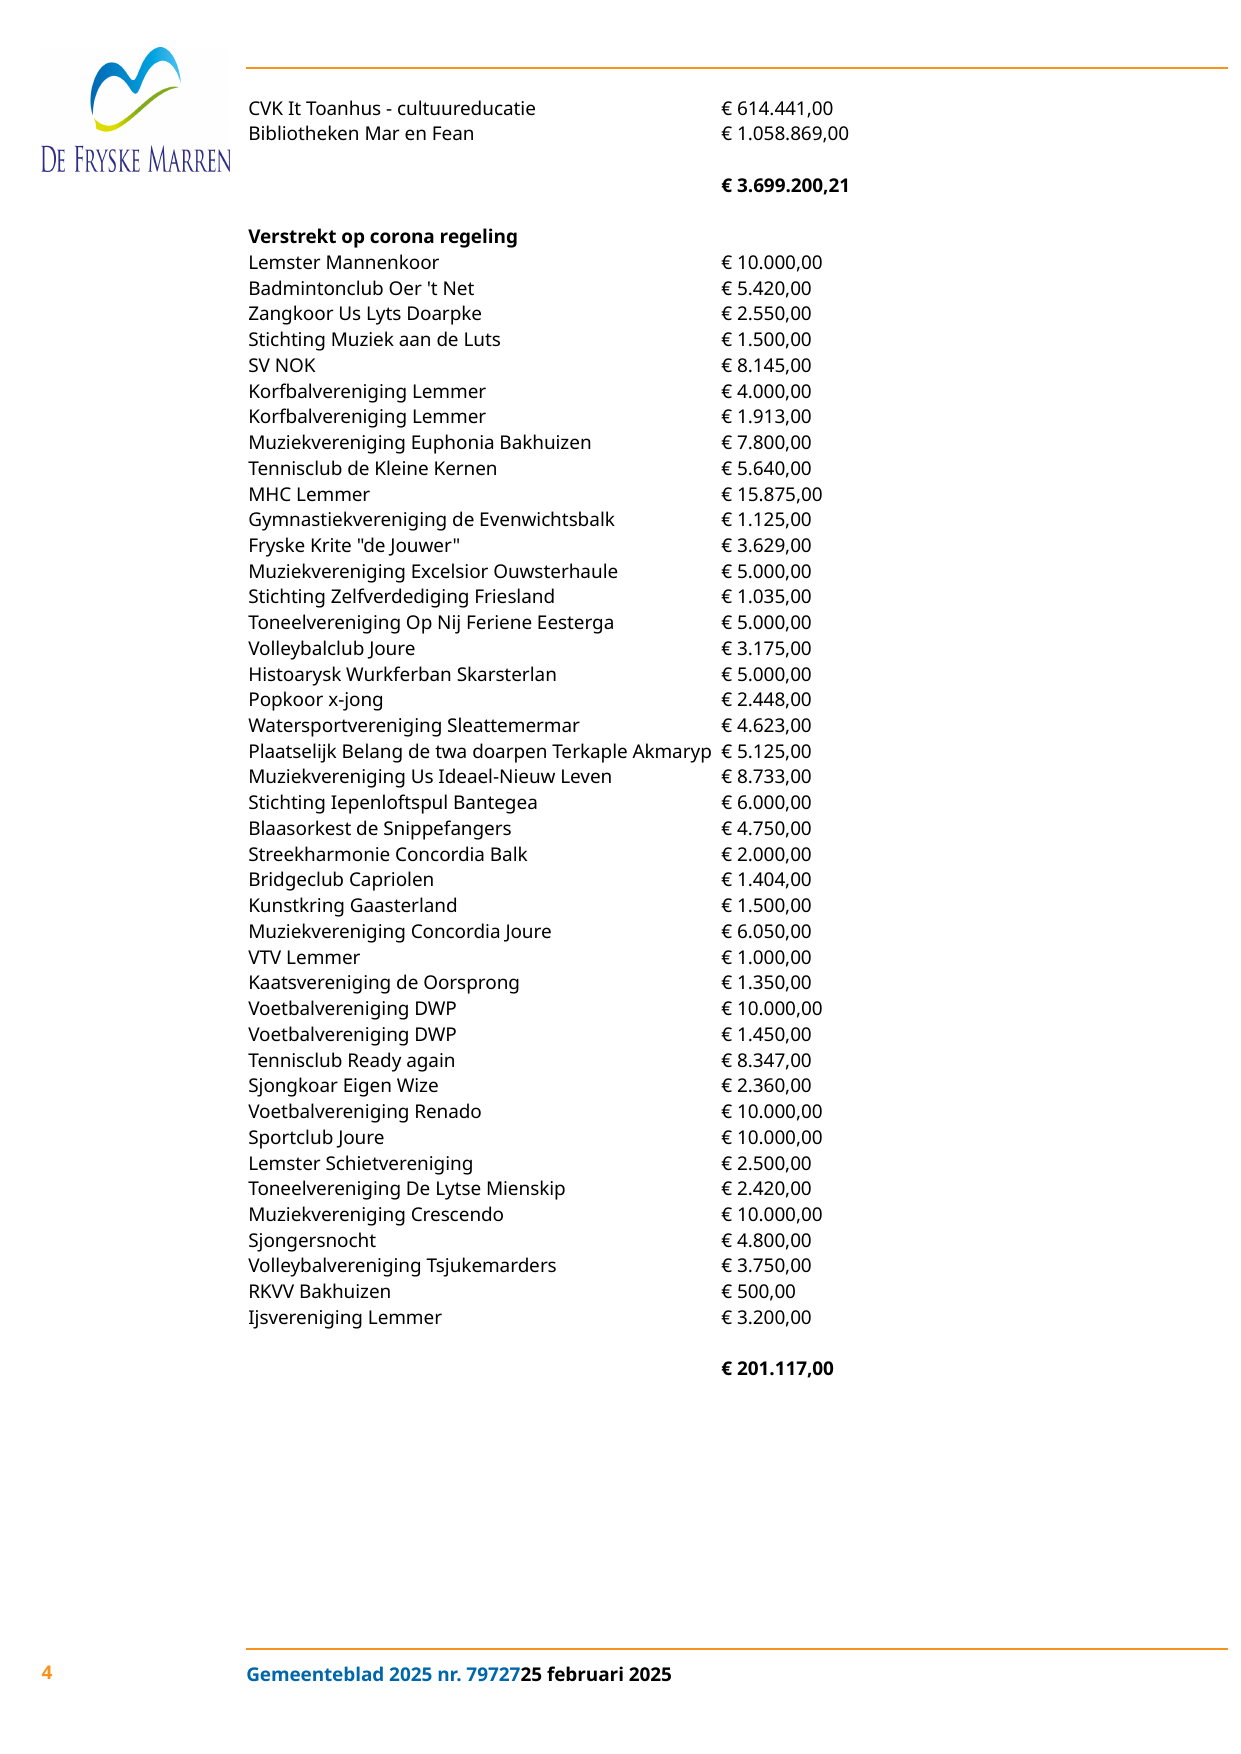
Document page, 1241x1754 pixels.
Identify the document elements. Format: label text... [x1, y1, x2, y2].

table_cell Popkoor x-jong [248, 687, 721, 712]
table_cell VTV Lemmer [248, 944, 721, 969]
table_cell [919, 944, 1152, 969]
table_cell Zangkoor Us Lyts Doarpke [248, 301, 721, 326]
table_cell [919, 95, 1152, 121]
table_cell [919, 224, 1152, 249]
table_cell [919, 198, 1152, 223]
table_cell € 5.000,00 [721, 661, 919, 687]
table_cell [721, 224, 919, 249]
table_cell [919, 995, 1152, 1021]
table_cell [919, 841, 1152, 867]
table_cell [919, 1047, 1152, 1072]
table_cell [248, 1330, 721, 1356]
table_cell [919, 584, 1152, 609]
table_cell RKVV Bakhuizen [248, 1278, 721, 1304]
table_cell Lemster Mannenkoor [248, 249, 721, 275]
table_cell Tennisclub Ready again [248, 1047, 721, 1072]
table_cell [919, 146, 1152, 172]
table_cell € 8.347,00 [721, 1047, 919, 1072]
table_cell Muziekvereniging Concordia Joure [248, 918, 721, 944]
table_cell € 2.000,00 [721, 841, 919, 867]
table_cell € 2.500,00 [721, 1150, 919, 1175]
table_cell € 10.000,00 [721, 1098, 919, 1124]
table_cell [919, 121, 1152, 146]
table_cell € 3.175,00 [721, 635, 919, 661]
table_cell € 1.913,00 [721, 404, 919, 429]
table_cell € 2.550,00 [721, 301, 919, 326]
table_cell € 3.200,00 [721, 1304, 919, 1330]
table_cell € 1.000,00 [721, 944, 919, 969]
table_cell € 4.000,00 [721, 378, 919, 403]
table_cell Verstrekt op corona regeling [248, 224, 721, 249]
table_cell [919, 738, 1152, 764]
table_cell SV NOK [248, 352, 721, 378]
table_cell [919, 893, 1152, 918]
table_cell Plaatselijk Belang de twa doarpen Terkaple Akmaryp [248, 738, 721, 764]
table_cell Volleybalvereniging Tsjukemarders [248, 1253, 721, 1278]
table_cell € 5.640,00 [721, 455, 919, 481]
table_cell € 15.875,00 [721, 481, 919, 506]
table_cell Watersportvereniging Sleattemermar [248, 712, 721, 738]
table_cell € 500,00 [721, 1278, 919, 1304]
table_cell € 1.404,00 [721, 867, 919, 892]
table_cell Sjongersnocht [248, 1227, 721, 1253]
table_cell [919, 1124, 1152, 1150]
table_cell Voetbalvereniging DWP [248, 995, 721, 1021]
table_cell Bibliotheken Mar en Fean [248, 121, 721, 146]
table_cell Lemster Schietvereniging [248, 1150, 721, 1175]
table_cell [919, 558, 1152, 584]
table_cell [919, 172, 1152, 198]
table_cell Blaasorkest de Snippefangers [248, 815, 721, 841]
table_cell [919, 764, 1152, 789]
table_cell [919, 532, 1152, 558]
table_cell Muziekvereniging Us Ideael-Nieuw Leven [248, 764, 721, 789]
table_cell Streekharmonie Concordia Balk [248, 841, 721, 867]
table_cell € 614.441,00 [721, 95, 919, 121]
table_cell [919, 1227, 1152, 1253]
table_cell Ijsvereniging Lemmer [248, 1304, 721, 1330]
table_cell MHC Lemmer [248, 481, 721, 506]
table_cell [919, 378, 1152, 403]
table_cell € 1.500,00 [721, 893, 919, 918]
table_cell Fryske Krite "de Jouwer" [248, 532, 721, 558]
table_cell € 1.500,00 [721, 326, 919, 352]
table_cell [721, 198, 919, 223]
table_cell € 1.035,00 [721, 584, 919, 609]
table_cell [919, 455, 1152, 481]
table_cell € 6.000,00 [721, 790, 919, 815]
table_cell [248, 146, 721, 172]
table_cell Voetbalvereniging DWP [248, 1021, 721, 1047]
table_cell € 5.000,00 [721, 609, 919, 635]
table_cell [919, 326, 1152, 352]
table_cell € 3.629,00 [721, 532, 919, 558]
table_cell € 1.350,00 [721, 970, 919, 995]
table_cell [919, 404, 1152, 429]
table_cell Muziekvereniging Euphonia Bakhuizen [248, 429, 721, 455]
table_cell € 3.750,00 [721, 1253, 919, 1278]
table_cell Gymnastiekvereniging de Evenwichtsbalk [248, 506, 721, 532]
table_cell [919, 1021, 1152, 1047]
table_cell [919, 918, 1152, 944]
table_cell [919, 790, 1152, 815]
table_cell [919, 687, 1152, 712]
table_cell [919, 1098, 1152, 1124]
table_cell € 5.125,00 [721, 738, 919, 764]
table_cell € 10.000,00 [721, 995, 919, 1021]
table_cell Toneelvereniging Op Nij Feriene Eesterga [248, 609, 721, 635]
table_cell € 4.800,00 [721, 1227, 919, 1253]
table_cell Bridgeclub Capriolen [248, 867, 721, 892]
table_cell Sportclub Joure [248, 1124, 721, 1150]
table_cell [919, 1356, 1152, 1381]
table_cell Tennisclub de Kleine Kernen [248, 455, 721, 481]
table_cell [919, 1150, 1152, 1175]
table_cell € 6.050,00 [721, 918, 919, 944]
table_cell € 2.360,00 [721, 1073, 919, 1098]
table_cell [248, 172, 721, 198]
table_cell Stichting Muziek aan de Luts [248, 326, 721, 352]
table_cell [919, 275, 1152, 301]
table_cell [919, 1201, 1152, 1227]
table_cell € 8.733,00 [721, 764, 919, 789]
picture [41, 47, 231, 172]
table_cell € 8.145,00 [721, 352, 919, 378]
table_cell [721, 146, 919, 172]
table_cell [919, 712, 1152, 738]
table_cell Kaatsvereniging de Oorsprong [248, 970, 721, 995]
table_cell Voetbalvereniging Renado [248, 1098, 721, 1124]
table_cell € 3.699.200,21 [721, 172, 919, 198]
table_cell € 4.623,00 [721, 712, 919, 738]
table_cell [919, 506, 1152, 532]
table_cell Kunstkring Gaasterland [248, 893, 721, 918]
table_cell € 1.450,00 [721, 1021, 919, 1047]
table_cell Histoarysk Wurkferban Skarsterlan [248, 661, 721, 687]
table_cell € 10.000,00 [721, 249, 919, 275]
table_cell [919, 635, 1152, 661]
table_cell € 2.448,00 [721, 687, 919, 712]
table_cell € 10.000,00 [721, 1201, 919, 1227]
table_cell € 10.000,00 [721, 1124, 919, 1150]
table_cell [919, 429, 1152, 455]
table_cell € 1.125,00 [721, 506, 919, 532]
table_cell € 5.420,00 [721, 275, 919, 301]
table_cell Toneelvereniging De Lytse Mienskip [248, 1175, 721, 1201]
table_cell [919, 815, 1152, 841]
table_cell Sjongkoar Eigen Wize [248, 1073, 721, 1098]
table_cell [919, 249, 1152, 275]
table_cell [919, 481, 1152, 506]
table_cell € 7.800,00 [721, 429, 919, 455]
table_cell € 201.117,00 [721, 1356, 919, 1381]
table_cell Stichting Zelfverdediging Friesland [248, 584, 721, 609]
table_cell CVK It Toanhus - cultuureducatie [248, 95, 721, 121]
table_cell [919, 609, 1152, 635]
table_cell [919, 1330, 1152, 1356]
table_cell Badmintonclub Oer 't Net [248, 275, 721, 301]
table_cell Muziekvereniging Crescendo [248, 1201, 721, 1227]
table_cell [919, 970, 1152, 995]
table_cell [919, 301, 1152, 326]
table_cell [721, 1330, 919, 1356]
table_cell [919, 352, 1152, 378]
table_cell [919, 661, 1152, 687]
table_cell Korfbalvereniging Lemmer [248, 378, 721, 403]
table_cell Stichting Iepenloftspul Bantegea [248, 790, 721, 815]
table_cell [919, 1278, 1152, 1304]
table_cell Volleybalclub Joure [248, 635, 721, 661]
table_cell [919, 1253, 1152, 1278]
table_cell € 4.750,00 [721, 815, 919, 841]
table_cell [248, 198, 721, 223]
table_cell [248, 1356, 721, 1381]
table_cell € 1.058.869,00 [721, 121, 919, 146]
table_cell [919, 867, 1152, 892]
table_cell € 5.000,00 [721, 558, 919, 584]
table_cell € 2.420,00 [721, 1175, 919, 1201]
table_cell Muziekvereniging Excelsior Ouwsterhaule [248, 558, 721, 584]
table_cell [919, 1304, 1152, 1330]
table_cell Korfbalvereniging Lemmer [248, 404, 721, 429]
table_cell [919, 1175, 1152, 1201]
table_cell [919, 1073, 1152, 1098]
